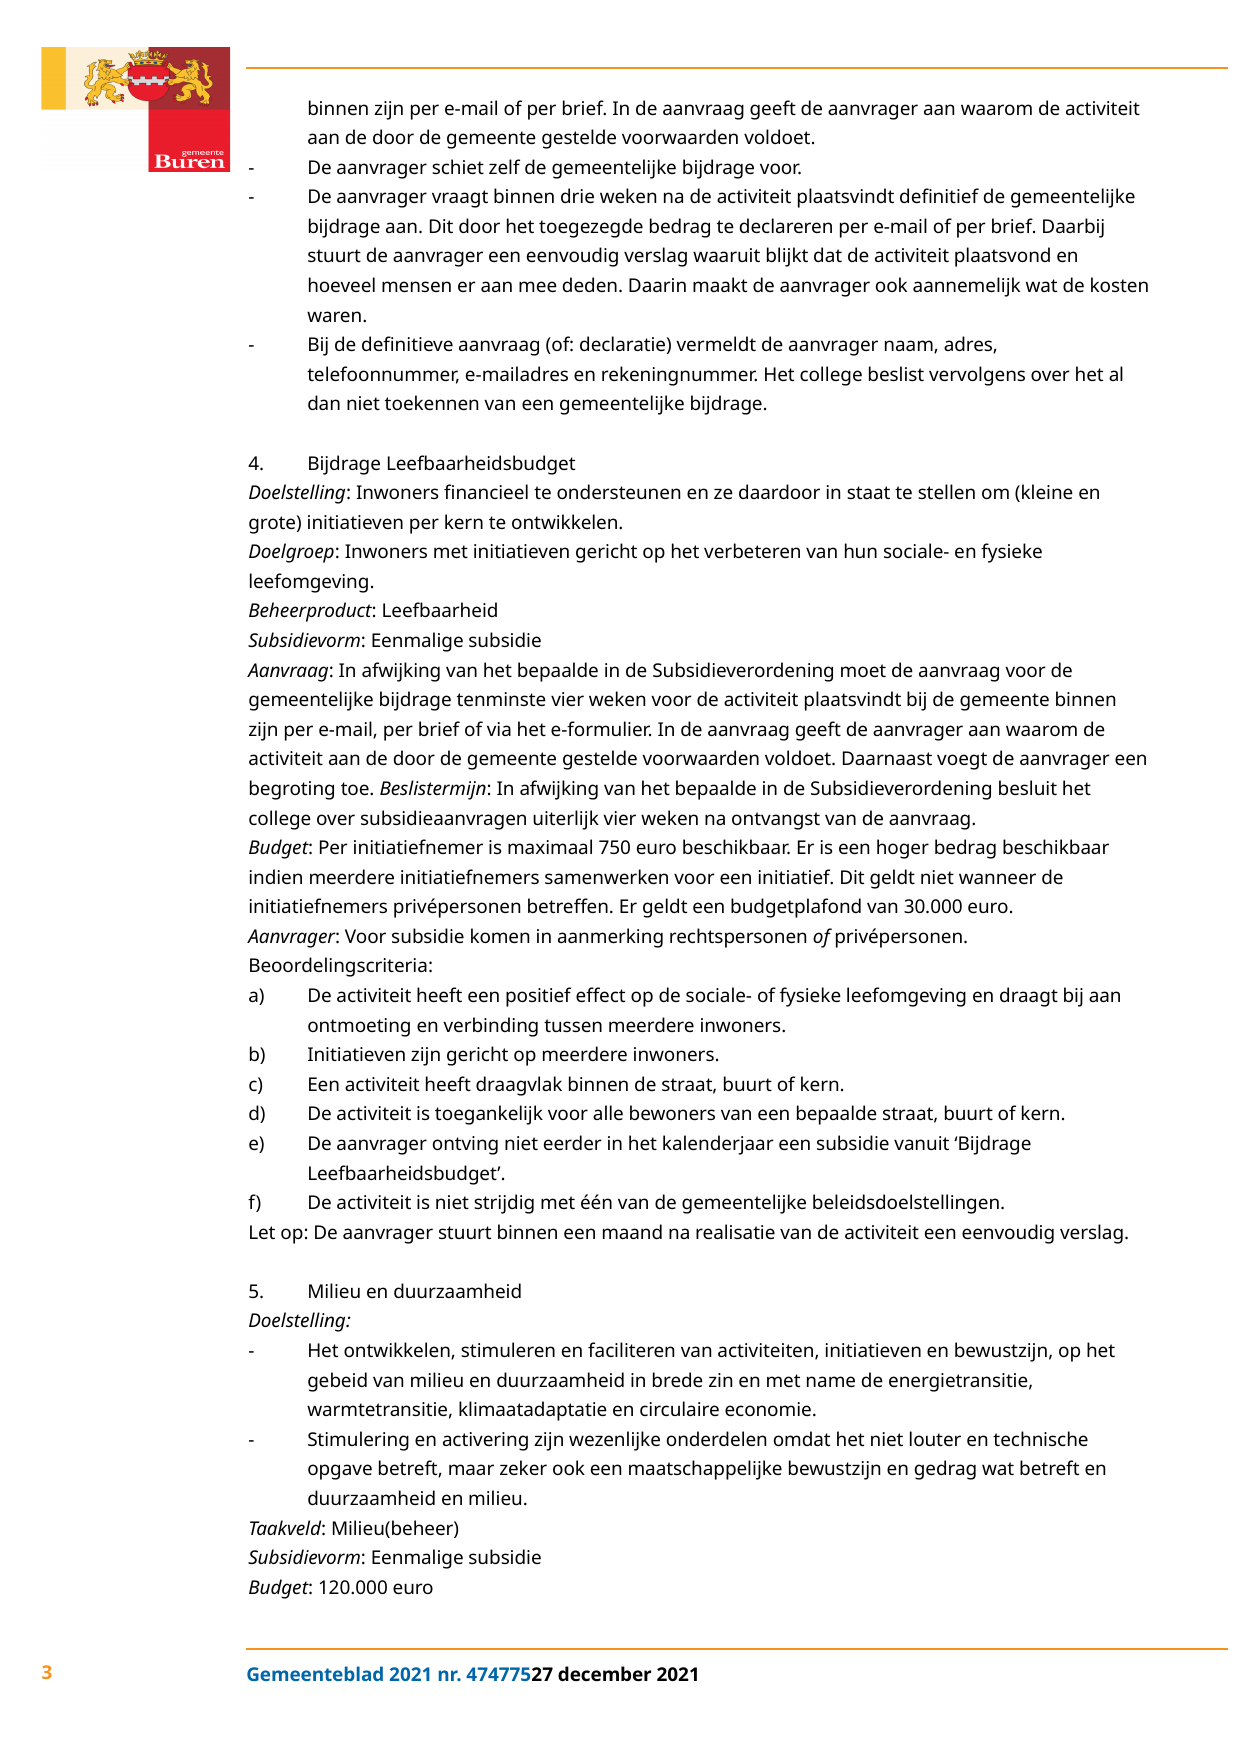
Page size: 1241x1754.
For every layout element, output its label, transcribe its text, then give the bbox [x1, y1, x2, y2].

list Stimulering en activering zijn wezenlijke onderdelen omdat het niet louter en technische opgave betreft, maar zeker ook een maatschappelijke bewustzijn en gedrag wat betreft en duurzaamheid en milieu. [248, 1426, 1152, 1511]
list Een activiteit heeft draagvlak binnen de straat, buurt of kern. [248, 1071, 1152, 1097]
text Subsidievorm: Eenmalige subsidie [248, 627, 1152, 653]
list De activiteit is niet strijdig met één van de gemeentelijke beleidsdoelstellingen. [248, 1189, 1152, 1215]
list Het ontwikkelen, stimuleren en faciliteren van activiteiten, initiatieven en bewustzijn, op het gebeid van milieu en duurzaamheid in brede zin en met name de energietransitie, warmtetransitie, klimaatadaptatie en circulaire economie. [248, 1337, 1152, 1422]
list De activiteit heeft een positief effect op de sociale- of fysieke leefomgeving en draagt bij aan ontmoeting en verbinding tussen meerdere inwoners. [248, 982, 1152, 1038]
text Subsidievorm: Eenmalige subsidie [248, 1544, 1152, 1570]
text Aanvraag: In afwijking van het bepaalde in de Subsidieverordening moet de aanvraag voor de gemeentelijke bijdrage tenminste vier weken voor de activiteit plaatsvindt bij de gemeente binnen zijn per e-mail, per brief of via het e-formulier. In de aanvraag geeft de aanvrager aan waarom de activiteit aan de door de gemeente gestelde voorwaarden voldoet. Daarnaast voegt de aanvrager een begroting toe. Beslistermijn: In afwijking van het bepaalde in de Subsidieverordening besluit het college over subsidieaanvragen uiterlijk vier weken na ontvangst van de aanvraag. [248, 657, 1152, 831]
text Doelstelling: [248, 1308, 1152, 1333]
list Bijdrage Leefbaarheidsbudget [248, 450, 1152, 476]
text Aanvrager: Voor subsidie komen in aanmerking rechtspersonen of privépersonen. [248, 923, 1152, 949]
list Bij de definitieve aanvraag (of: declaratie) vermeldt de aanvrager naam, adres, telefoonnummer, e-mailadres en rekeningnummer. Het college beslist vervolgens over het al dan niet toekennen van een gemeentelijke bijdrage. [248, 331, 1152, 416]
list De aanvrager ontving niet eerder in het kalenderjaar een subsidie vanuit ‘Bijdrage Leefbaarheidsbudget’. [248, 1130, 1152, 1186]
text Taakveld: Milieu(beheer) [248, 1515, 1152, 1541]
picture [41, 47, 231, 172]
text Budget: Per initiatiefnemer is maximaal 750 euro beschikbaar. Er is een hoger bedrag beschikbaar indien meerdere initiatiefnemers samenwerken voor een initiatief. Dit geldt niet wanneer de initiatiefnemers privépersonen betreffen. Er geldt een budgetplafond van 30.000 euro. [248, 834, 1152, 919]
list De aanvrager vraagt binnen drie weken na de activiteit plaatsvindt definitief de gemeentelijke bijdrage aan. Dit door het toegezegde bedrag te declareren per e-mail of per brief. Daarbij stuurt de aanvrager een eenvoudig verslag waaruit blijkt dat de activiteit plaatsvond en hoeveel mensen er aan mee deden. Daarin maakt de aanvrager ook aannemelijk wat de kosten waren. [248, 183, 1152, 328]
text Budget: 120.000 euro [248, 1574, 1152, 1600]
text Beoordelingscriteria: [248, 953, 1152, 978]
list binnen zijn per e-mail of per brief. In de aanvraag geeft de aanvrager aan waarom de activiteit aan de door de gemeente gestelde voorwaarden voldoet. [248, 95, 1152, 150]
text Doelgroep: Inwoners met initiatieven gericht op het verbeteren van hun sociale- en fysieke leefomgeving. [248, 538, 1152, 594]
text Beheerproduct: Leefbaarheid [248, 598, 1152, 623]
text Let op: De aanvrager stuurt binnen een maand na realisatie van de activiteit een eenvoudig verslag. ​ [248, 1219, 1152, 1245]
list De activiteit is toegankelijk voor alle bewoners van een bepaalde straat, buurt of kern. [248, 1101, 1152, 1126]
list Milieu en duurzaamheid [248, 1278, 1152, 1304]
text Doelstelling: Inwoners financieel te ondersteunen en ze daardoor in staat te stellen om (kleine en grote) initiatieven per kern te ontwikkelen. [248, 479, 1152, 535]
list De aanvrager schiet zelf de gemeentelijke bijdrage voor. [248, 154, 1152, 180]
list Initiatieven zijn gericht op meerdere inwoners. [248, 1041, 1152, 1067]
